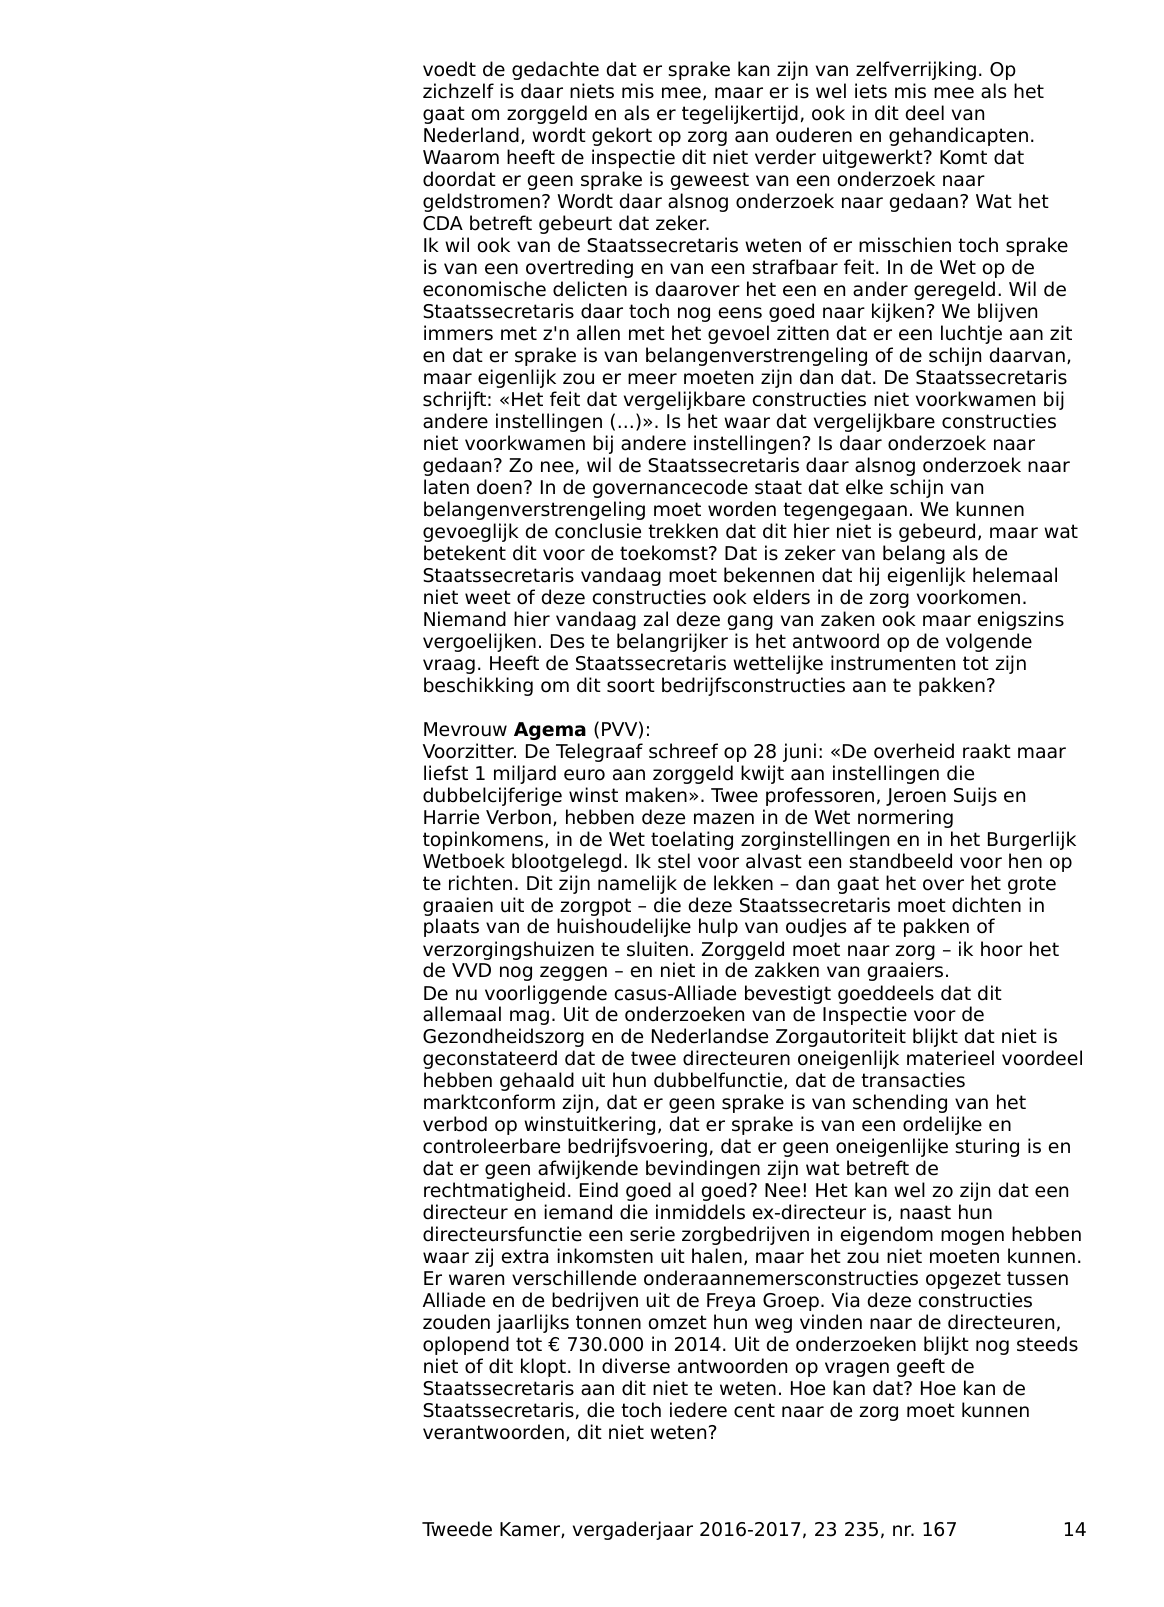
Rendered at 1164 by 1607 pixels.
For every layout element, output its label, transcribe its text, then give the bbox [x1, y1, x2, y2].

text Niemand hier vandaag zal deze gang van zaken ook maar enigszins vergoelijken. Des te belangrijker is het antwoord op de volgende vraag. Heeft de Staatssecretaris wettelijke instrumenten tot zijn beschikking om dit soort bedrijfsconstructies aan te pakken? [422, 608, 1087, 696]
text voedt de gedachte dat er sprake kan zijn van zelfverrijking. Op zichzelf is daar niets mis mee, maar er is wel iets mis mee als het gaat om zorggeld en als er tegelijkertijd, ook in dit deel van Nederland, wordt gekort op zorg aan ouderen en gehandicapten. Waarom heeft de inspectie dit niet verder uitgewerkt? Komt dat doordat er geen sprake is geweest van een onderzoek naar geldstromen? Wordt daar alsnog onderzoek naar gedaan? Wat het CDA betreft gebeurt dat zeker. [422, 59, 1087, 235]
text Mevrouw Agema (PVV): [422, 719, 1087, 741]
text Voorzitter. De Telegraaf schreef op 28 juni: «De overheid raakt maar liefst 1 miljard euro aan zorggeld kwijt aan instellingen die dubbelcijferige winst maken». Twee professoren, Jeroen Suijs en Harrie Verbon, hebben deze mazen in de Wet normering topinkomens, in de Wet toelating zorginstellingen en in het Burgerlijk Wetboek blootgelegd. Ik stel voor alvast een standbeeld voor hen op te richten. Dit zijn namelijk de lekken – dan gaat het over het grote graaien uit de zorgpot – die deze Staatssecretaris moet dichten in plaats van de huishoudelijke hulp van oudjes af te pakken of verzorgingshuizen te sluiten. Zorggeld moet naar zorg – ik hoor het de VVD nog zeggen – en niet in de zakken van graaiers. [422, 741, 1087, 982]
text De nu voorliggende casus-Alliade bevestigt goeddeels dat dit allemaal mag. Uit de onderzoeken van de Inspectie voor de Gezondheidszorg en de Nederlandse Zorgautoriteit blijkt dat niet is geconstateerd dat de twee directeuren oneigenlijk materieel voordeel hebben gehaald uit hun dubbelfunctie, dat de transacties marktconform zijn, dat er geen sprake is van schending van het verbod op winstuitkering, dat er sprake is van een ordelijke en controleerbare bedrijfsvoering, dat er geen oneigenlijke sturing is en dat er geen afwijkende bevindingen zijn wat betreft de rechtmatigheid. Eind goed al goed? Nee! Het kan wel zo zijn dat een directeur en iemand die inmiddels ex-directeur is, naast hun directeursfunctie een serie zorgbedrijven in eigendom mogen hebben waar zij extra inkomsten uit halen, maar het zou niet moeten kunnen. Er waren verschillende onderaannemersconstructies opgezet tussen Alliade en de bedrijven uit de Freya Groep. Via deze constructies zouden jaarlijks tonnen omzet hun weg vinden naar de directeuren, oplopend tot € 730.000 in 2014. Uit de onderzoeken blijkt nog steeds niet of dit klopt. In diverse antwoorden op vragen geeft de Staatssecretaris aan dit niet te weten. Hoe kan dat? Hoe kan de Staatssecretaris, die toch iedere cent naar de zorg moet kunnen verantwoorden, dit niet weten? [422, 982, 1087, 1444]
text Ik wil ook van de Staatssecretaris weten of er misschien toch sprake is van een overtreding en van een strafbaar feit. In de Wet op de economische delicten is daarover het een en ander geregeld. Wil de Staatssecretaris daar toch nog eens goed naar kijken? We blijven immers met z'n allen met het gevoel zitten dat er een luchtje aan zit en dat er sprake is van belangenverstrengeling of de schijn daarvan, maar eigenlijk zou er meer moeten zijn dan dat. De Staatssecretaris schrijft: «Het feit dat vergelijkbare constructies niet voorkwamen bij andere instellingen (...)». Is het waar dat vergelijkbare constructies niet voorkwamen bij andere instellingen? Is daar onderzoek naar gedaan? Zo nee, wil de Staatssecretaris daar alsnog onderzoek naar laten doen? In de governancecode staat dat elke schijn van belangenverstrengeling moet worden tegengegaan. We kunnen gevoeglijk de conclusie trekken dat dit hier niet is gebeurd, maar wat betekent dit voor de toekomst? Dat is zeker van belang als de Staatssecretaris vandaag moet bekennen dat hij eigenlijk helemaal niet weet of deze constructies ook elders in de zorg voorkomen. [422, 235, 1087, 608]
